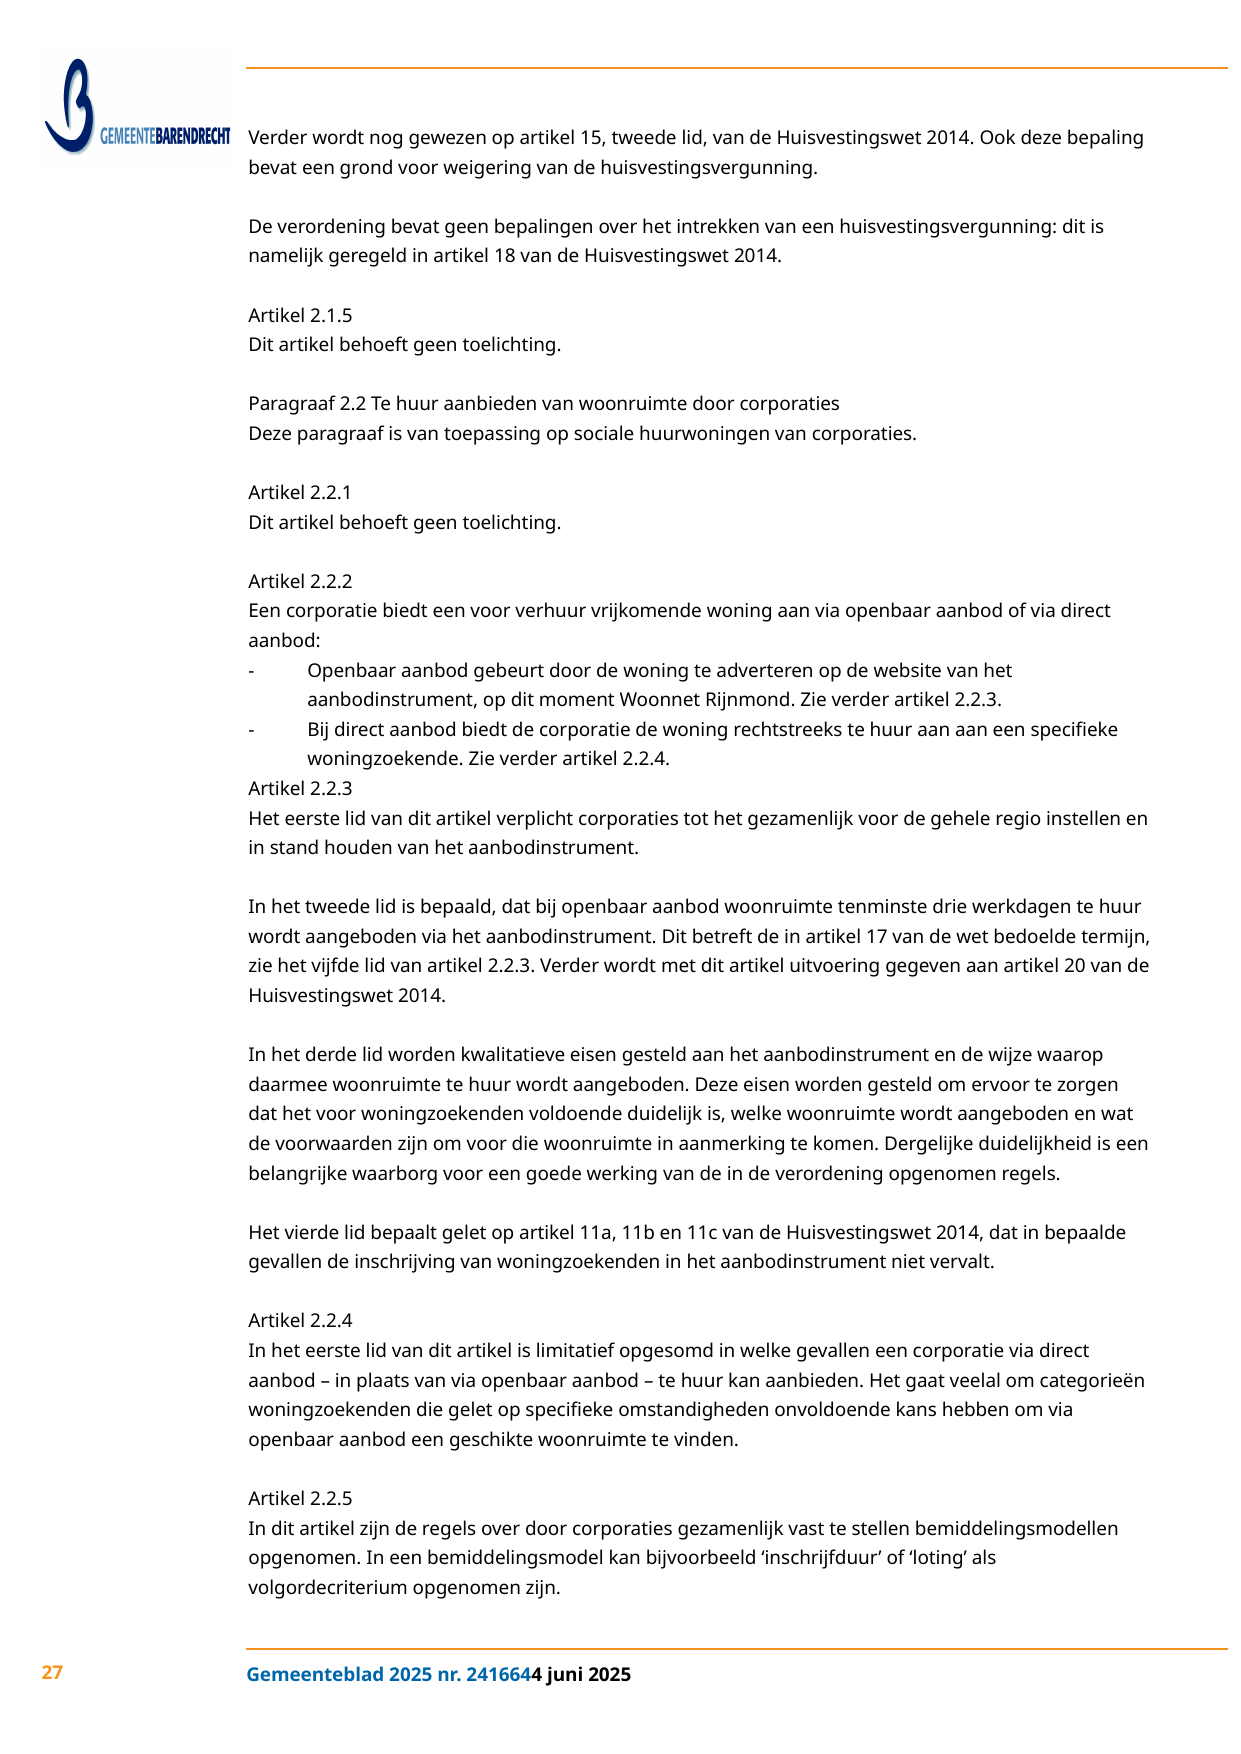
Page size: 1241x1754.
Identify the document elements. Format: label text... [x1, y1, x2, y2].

text Paragraaf 2.2 Te huur aanbieden van woonruimte door corporaties [248, 391, 1152, 416]
text Artikel 2.2.3 [248, 775, 1152, 801]
text Artikel 2.2.1 [248, 479, 1152, 505]
text Dit artikel behoeft geen toelichting. [248, 331, 1152, 357]
text Het eerste lid van dit artikel verplicht corporaties tot het gezamenlijk voor de gehele regio instellen en in stand houden van het aanbodinstrument. [248, 805, 1152, 860]
text In het derde lid worden kwalitatieve eisen gesteld aan het aanbodinstrument en de wijze waarop daarmee woonruimte te huur wordt aangeboden. Deze eisen worden gesteld om ervoor te zorgen dat het voor woningzoekenden voldoende duidelijk is, welke woonruimte wordt aangeboden en wat de voorwaarden zijn om voor die woonruimte in aanmerking te komen. Dergelijke duidelijkheid is een belangrijke waarborg voor een goede werking van de in de verordening opgenomen regels. [248, 1041, 1152, 1186]
text Dit artikel behoeft geen toelichting. [248, 509, 1152, 535]
text Artikel 2.2.2 [248, 568, 1152, 594]
list Openbaar aanbod gebeurt door de woning te adverteren op de website van het aanbodinstrument, op dit moment Woonnet Rijnmond. Zie verder artikel 2.2.3. [248, 657, 1152, 712]
text Deze paragraaf is van toepassing op sociale huurwoningen van corporaties. [248, 420, 1152, 446]
text Artikel 2.1.5 [248, 302, 1152, 328]
text In het eerste lid van dit artikel is limitatief opgesomd in welke gevallen een corporatie via direct aanbod – in plaats van via openbaar aanbod – te huur kan aanbieden. Het gaat veelal om categorieën woningzoekenden die gelet op specifieke omstandigheden onvoldoende kans hebben om via openbaar aanbod een geschikte woonruimte te vinden. [248, 1337, 1152, 1452]
text In dit artikel zijn de regels over door corporaties gezamenlijk vast te stellen bemiddelingsmodellen opgenomen. In een bemiddelingsmodel kan bijvoorbeeld ‘inschrijfduur’ of ‘loting’ als volgordecriterium opgenomen zijn. [248, 1515, 1152, 1600]
text Verder wordt nog gewezen op artikel 15, tweede lid, van de Huisvestingswet 2014. Ook deze bepaling bevat een grond voor weigering van de huisvestingsvergunning. [248, 124, 1152, 180]
text De verordening bevat geen bepalingen over het intrekken van een huisvestingsvergunning: dit is namelijk geregeld in artikel 18 van de Huisvestingswet 2014. [248, 213, 1152, 268]
picture [41, 47, 231, 172]
text Het vierde lid bepaalt gelet op artikel 11a, 11b en 11c van de Huisvestingswet 2014, dat in bepaalde gevallen de inschrijving van woningzoekenden in het aanbodinstrument niet vervalt. [248, 1219, 1152, 1274]
text Een corporatie biedt een voor verhuur vrijkomende woning aan via openbaar aanbod of via direct aanbod: [248, 598, 1152, 653]
list Bij direct aanbod biedt de corporatie de woning rechtstreeks te huur aan aan een specifieke woningzoekende. Zie verder artikel 2.2.4. [248, 716, 1152, 771]
text Artikel 2.2.4 [248, 1308, 1152, 1333]
text Artikel 2.2.5 [248, 1485, 1152, 1511]
text In het tweede lid is bepaald, dat bij openbaar aanbod woonruimte tenminste drie werkdagen te huur wordt aangeboden via het aanbodinstrument. Dit betreft de in artikel 17 van de wet bedoelde termijn, zie het vijfde lid van artikel 2.2.3. Verder wordt met dit artikel uitvoering gegeven aan artikel 20 van de Huisvestingswet 2014. [248, 893, 1152, 1008]
